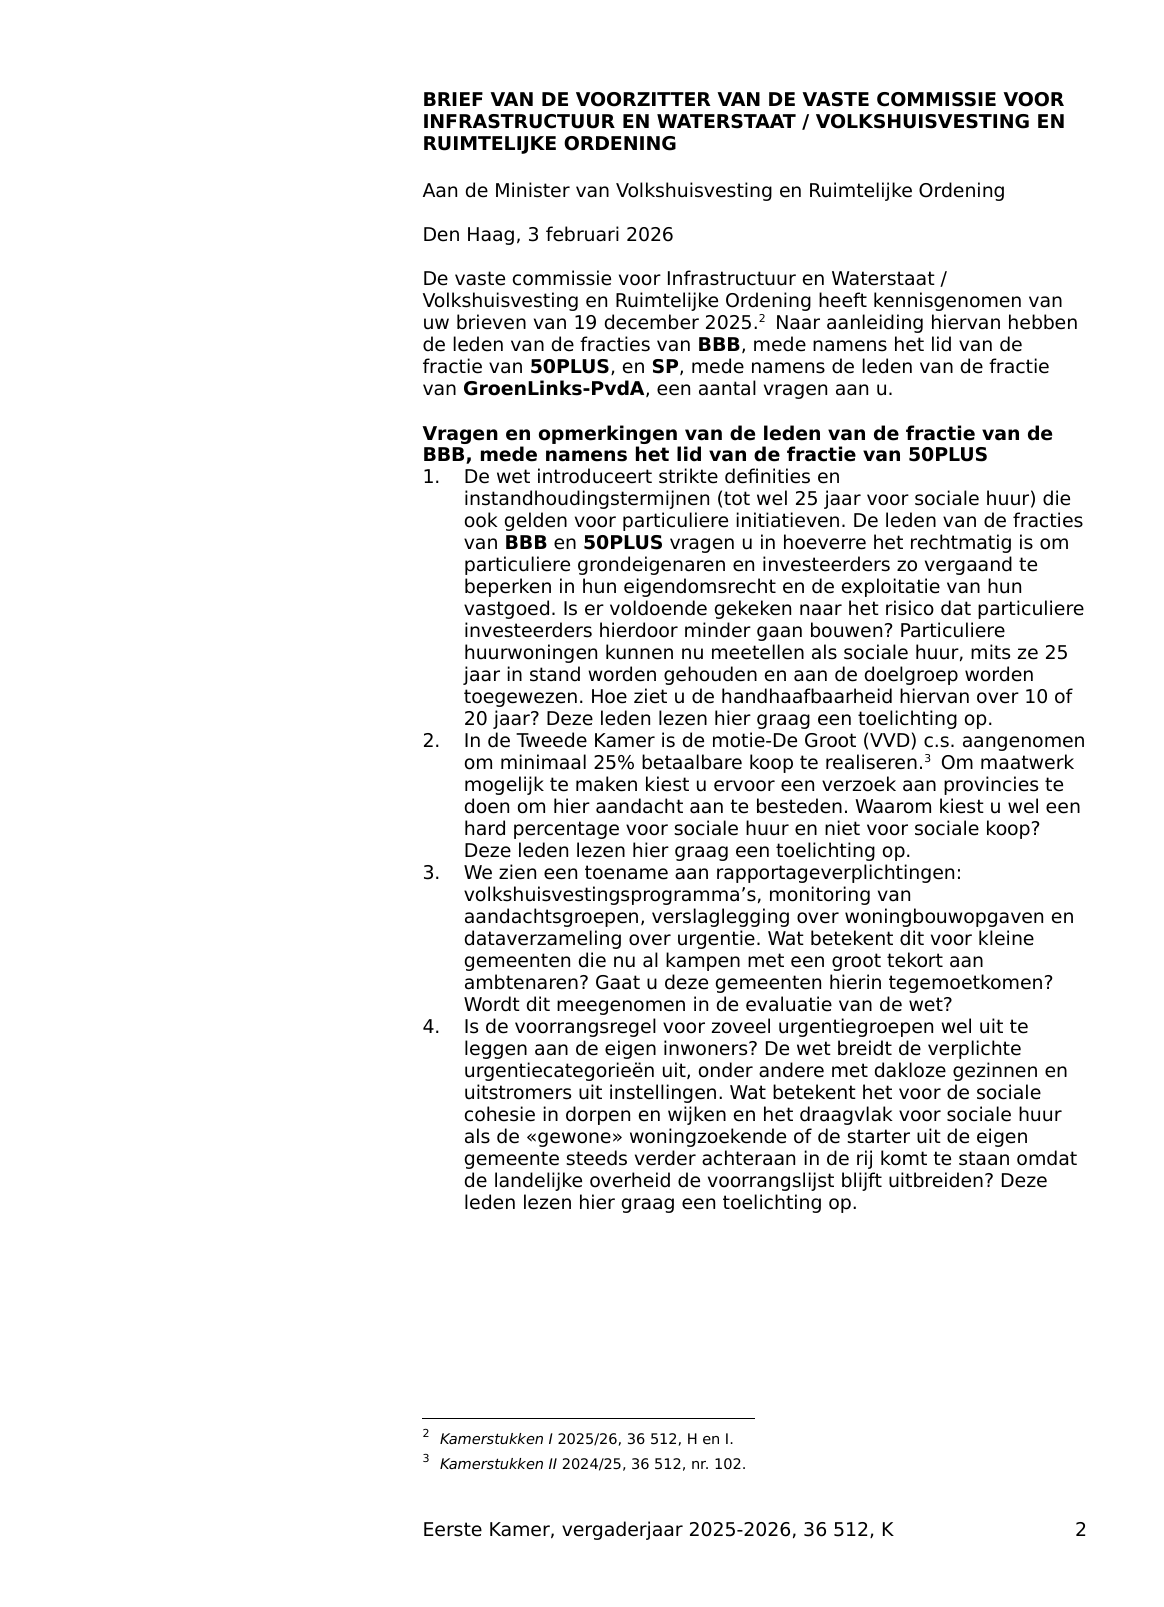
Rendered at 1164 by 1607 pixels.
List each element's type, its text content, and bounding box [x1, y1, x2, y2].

text 2. In de Tweede Kamer is de motie-De Groot (VVD) c.s. aangenomen om minimaal 25% betaalbare koop te realiseren. Om maatwerk mogelijk te maken kiest u ervoor een verzoek aan provincies te doen om hier aandacht aan te besteden. Waarom kiest u wel een hard percentage voor sociale huur en niet voor sociale koop? Deze leden lezen hier graag een toelichting op. [422, 730, 1087, 862]
subtitle Vragen en opmerkingen van de leden van de fractie van de BBB, mede namens het lid van de fractie van 50PLUS [422, 422, 1087, 466]
subtitle BRIEF VAN DE VOORZITTER VAN DE VASTE COMMISSIE VOOR INFRASTRUCTUUR EN WATERSTAAT / VOLKSHUISVESTING EN RUIMTELIJKE ORDENING [422, 89, 1087, 155]
text Den Haag, 3 februari 2026 [422, 224, 1087, 246]
text Kamerstukken I 2025/26, 36 512, H en I. [422, 1427, 1087, 1449]
text 1. De wet introduceert strikte definities en instandhoudingstermijnen (tot wel 25 jaar voor sociale huur) die ook gelden voor particuliere initiatieven. De leden van de fracties van BBB en 50PLUS vragen u in hoeverre het rechtmatig is om particuliere grondeigenaren en investeerders zo vergaand te beperken in hun eigendomsrecht en de exploitatie van hun vastgoed. Is er voldoende gekeken naar het risico dat particuliere investeerders hierdoor minder gaan bouwen? Particuliere huurwoningen kunnen nu meetellen als sociale huur, mits ze 25 jaar in stand worden gehouden en aan de doelgroep worden toegewezen. Hoe ziet u de handhaafbaarheid hiervan over 10 of 20 jaar? Deze leden lezen hier graag een toelichting op. [422, 466, 1087, 730]
text 4. Is de voorrangsregel voor zoveel urgentiegroepen wel uit te leggen aan de eigen inwoners? De wet breidt de verplichte urgentiecategorieën uit, onder andere met dakloze gezinnen en uitstromers uit instellingen. Wat betekent het voor de sociale cohesie in dorpen en wijken en het draagvlak voor sociale huur als de «gewone» woningzoekende of de starter uit de eigen gemeente steeds verder achteraan in de rij komt te staan omdat de landelijke overheid de voorrangslijst blijft uitbreiden? Deze leden lezen hier graag een toelichting op. [422, 1016, 1087, 1214]
text Kamerstukken II 2024/25, 36 512, nr. 102. [422, 1452, 1087, 1474]
text 3. We zien een toename aan rapportageverplichtingen: volkshuisvestingsprogramma’s, monitoring van aandachtsgroepen, verslaglegging over woningbouwopgaven en dataverzameling over urgentie. Wat betekent dit voor kleine gemeenten die nu al kampen met een groot tekort aan ambtenaren? Gaat u deze gemeenten hierin tegemoetkomen? Wordt dit meegenomen in de evaluatie van de wet? [422, 862, 1087, 1016]
text De vaste commissie voor Infrastructuur en Waterstaat / Volkshuisvesting en Ruimtelijke Ordening heeft kennisgenomen van uw brieven van 19 december 2025. Naar aanleiding hiervan hebben de leden van de fracties van BBB, mede namens het lid van de fractie van 50PLUS, en SP, mede namens de leden van de fractie van GroenLinks-PvdA, een aantal vragen aan u. [422, 268, 1087, 400]
text Aan de Minister van Volkshuisvesting en Ruimtelijke Ordening [422, 180, 1087, 202]
